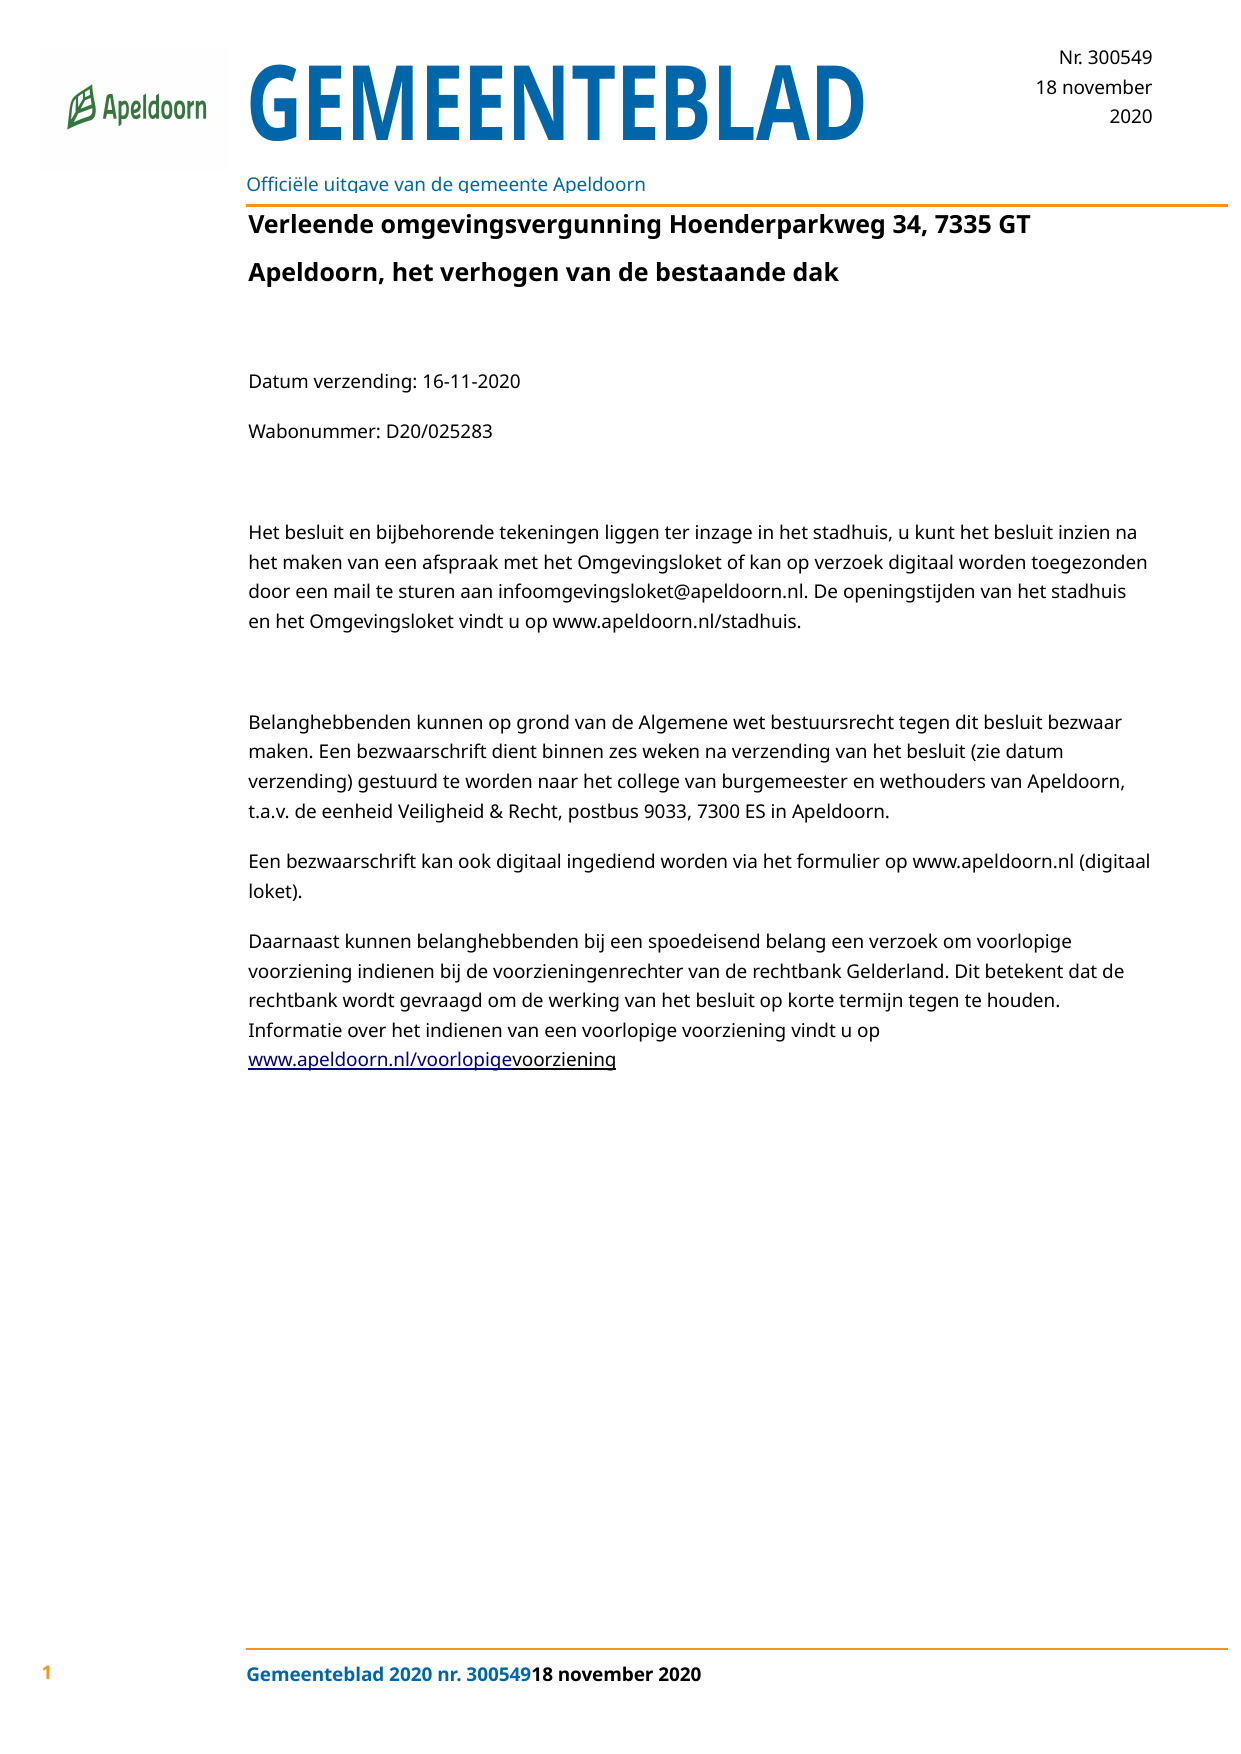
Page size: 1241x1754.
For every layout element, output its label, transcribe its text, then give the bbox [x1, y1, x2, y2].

text Datum verzending: 16-11-2020 [248, 368, 1152, 394]
text Belanghebbenden kunnen op grond van de Algemene wet bestuursrecht tegen dit besluit bezwaar maken. Een bezwaarschrift dient binnen zes weken na verzending van het besluit (zie datum verzending) gestuurd te worden naar het college van burgemeester en wethouders van Apeldoorn, t.a.v. de eenheid Veiligheid & Recht, postbus 9033, 7300 ES in Apeldoorn. [248, 709, 1152, 824]
text Het besluit en bijbehorende tekeningen liggen ter inzage in het stadhuis, u kunt het besluit inzien na het maken van een afspraak met het Omgevingsloket of kan op verzoek digitaal worden toegezonden door een mail te sturen aan infoomgevingsloket@apeldoorn.nl. De openingstijden van het stadhuis en het Omgevingsloket vindt u op www.apeldoorn.nl/stadhuis. [248, 519, 1152, 634]
picture [41, 47, 231, 172]
text Een bezwaarschrift kan ook digitaal ingediend worden via het formulier op www.apeldoorn.nl (digitaal loket). [248, 848, 1152, 904]
text Daarnaast kunnen belanghebbenden bij een spoedeisend belang een verzoek om voorlopige voorziening indienen bij de voorzieningenrechter van de rechtbank Gelderland. Dit betekent dat de rechtbank wordt gevraagd om de werking van het besluit op korte termijn tegen te houden. Informatie over het indienen van een voorlopige voorziening vindt u op www.apeldoorn.nl/voorlopigevoorziening [248, 928, 1152, 1072]
text Wabonummer: D20/025283 [248, 419, 1152, 444]
text Verleende omgevingsvergunning Hoenderparkweg 34, 7335 GT Apeldoorn, het verhogen van de bestaande dak [248, 207, 1152, 288]
